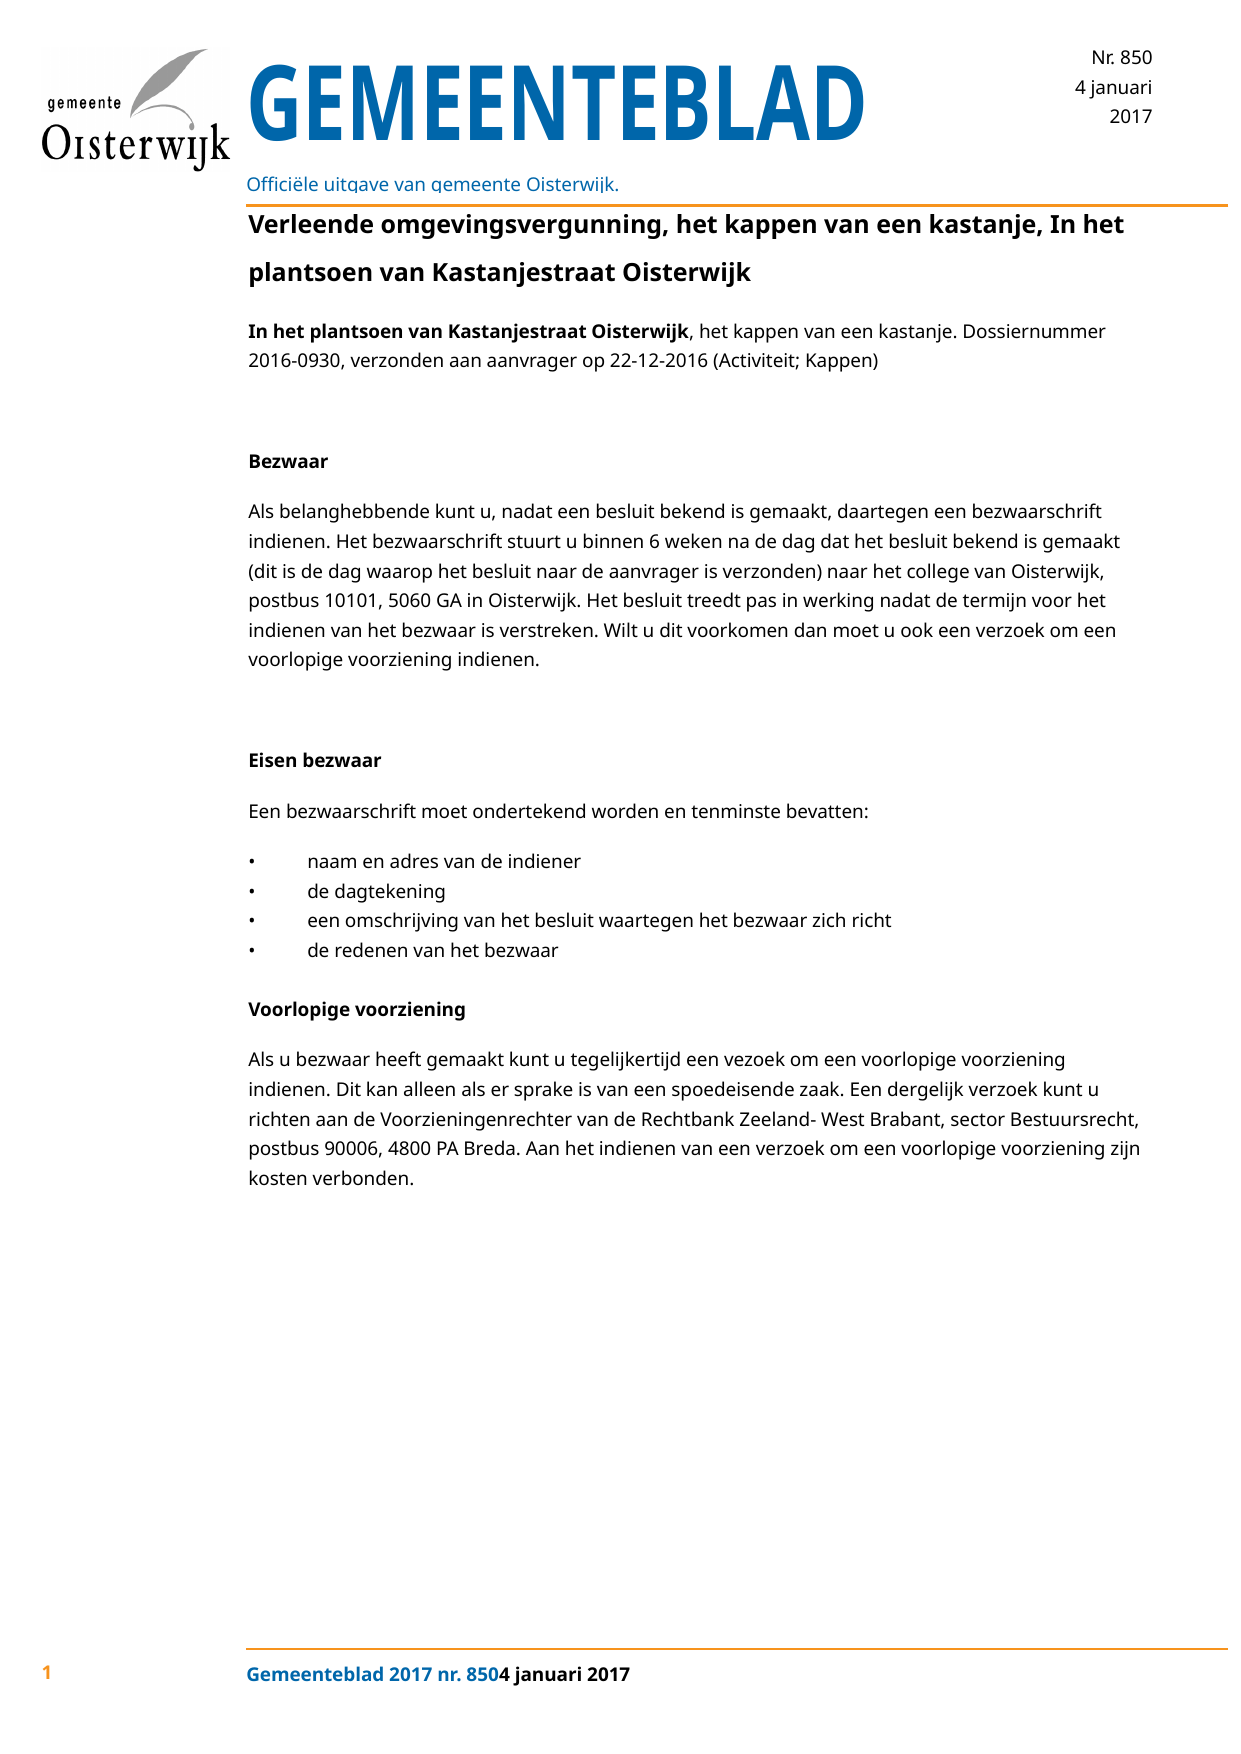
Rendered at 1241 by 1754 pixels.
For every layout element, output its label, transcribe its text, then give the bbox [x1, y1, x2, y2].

text Voorlopige voorziening [248, 996, 1152, 1022]
picture [41, 47, 231, 172]
text Eisen bezwaar [248, 747, 1152, 773]
text Als u bezwaar heeft gemaakt kunt u tegelijkertijd een vezoek om een voorlopige voorziening indienen. Dit kan alleen als er sprake is van een spoedeisende zaak. Een dergelijk verzoek kunt u richten aan de Voorzieningenrechter van de Rechtbank Zeeland- West Brabant, sector Bestuursrecht, postbus 90006, 4800 PA Breda. Aan het indienen van een verzoek om een voorlopige voorziening zijn kosten verbonden. [248, 1047, 1152, 1191]
text Een bezwaarschrift moet ondertekend worden en tenminste bevatten: [248, 798, 1152, 824]
text Bezwaar [248, 448, 1152, 474]
list de dagtekening [248, 878, 1152, 904]
text Verleende omgevingsvergunning, het kappen van een kastanje, In het plantsoen van Kastanjestraat Oisterwijk [248, 207, 1152, 288]
list naam en adres van de indiener [248, 848, 1152, 874]
list de redenen van het bezwaar [248, 937, 1152, 963]
text In het plantsoen van Kastanjestraat Oisterwijk, het kappen van een kastanje. Dossiernummer 2016-0930, verzonden aan aanvrager op 22-12-2016 (Activiteit; Kappen) [248, 318, 1152, 373]
list een omschrijving van het besluit waartegen het bezwaar zich richt [248, 907, 1152, 933]
text Als belanghebbende kunt u, nadat een besluit bekend is gemaakt, daartegen een bezwaarschrift indienen. Het bezwaarschrift stuurt u binnen 6 weken na de dag dat het besluit bekend is gemaakt (dit is de dag waarop het besluit naar de aanvrager is verzonden) naar het college van Oisterwijk, postbus 10101, 5060 GA in Oisterwijk. Het besluit treedt pas in werking nadat de termijn voor het indienen van het bezwaar is verstreken. Wilt u dit voorkomen dan moet u ook een verzoek om een voorlopige voorziening indienen. [248, 499, 1152, 672]
